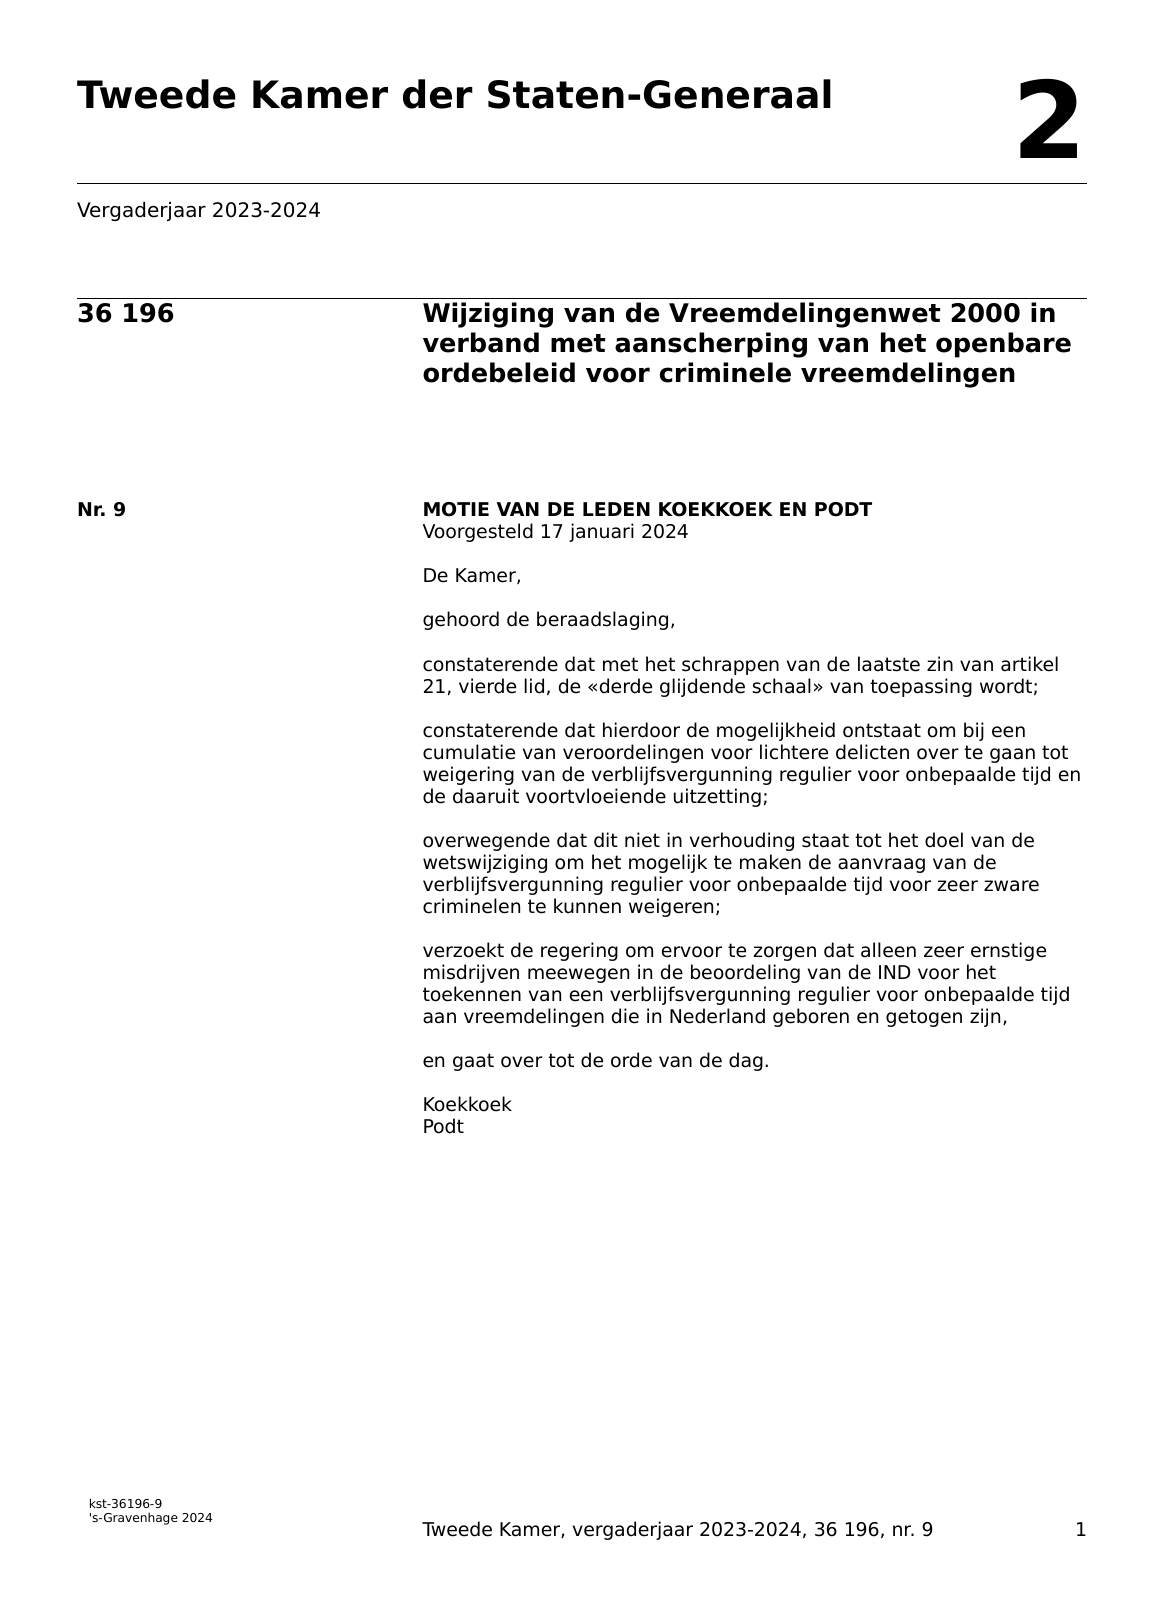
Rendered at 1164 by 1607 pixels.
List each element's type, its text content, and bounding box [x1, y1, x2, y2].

text 's-Gravenhage 2024 [88, 1511, 323, 1525]
text De Kamer, [422, 565, 1087, 587]
text verzoekt de regering om ervoor te zorgen dat alleen zeer ernstige misdrijven meewegen in de beoordeling van de IND voor het toekennen van een verblijfsvergunning regulier voor onbepaalde tijd aan vreemdelingen die in Nederland geboren en getogen zijn, [422, 940, 1087, 1028]
text constaterende dat met het schrappen van de laatste zin van artikel 21, vierde lid, de «derde glijdende schaal» van toepassing wordt; [422, 653, 1087, 697]
subtitle Nr. 9 MOTIE VAN DE LEDEN KOEKKOEK EN PODT [77, 499, 1087, 521]
table_header Tweede Kamer der Staten-Generaal [77, 59, 886, 183]
text gehoord de beraadslaging, [422, 609, 1087, 631]
subtitle 36 196 Wijziging van de Vreemdelingenwet 2000 in verband met aanscherping van het openbare ordebeleid voor criminele vreemdelingen [77, 299, 1087, 388]
table_cell Vergaderjaar 2023-2024 [77, 184, 1087, 298]
text kst-36196-9 [88, 1497, 323, 1511]
text Koekkoek [422, 1094, 1087, 1116]
text Podt [422, 1116, 1087, 1138]
text overwegende dat dit niet in verhouding staat tot het doel van de wetswijziging om het mogelijk te maken de aanvraag van de verblijfsvergunning regulier voor onbepaalde tijd voor zeer zware criminelen te kunnen weigeren; [422, 830, 1087, 918]
text constaterende dat hierdoor de mogelijkheid ontstaat om bij een cumulatie van veroordelingen voor lichtere delicten over te gaan tot weigering van de verblijfsvergunning regulier voor onbepaalde tijd en de daaruit voortvloeiende uitzetting; [422, 720, 1087, 808]
text en gaat over tot de orde van de dag. [422, 1050, 1087, 1072]
table_header 2 [886, 59, 1087, 183]
text Voorgesteld 17 januari 2024 [422, 521, 1087, 543]
